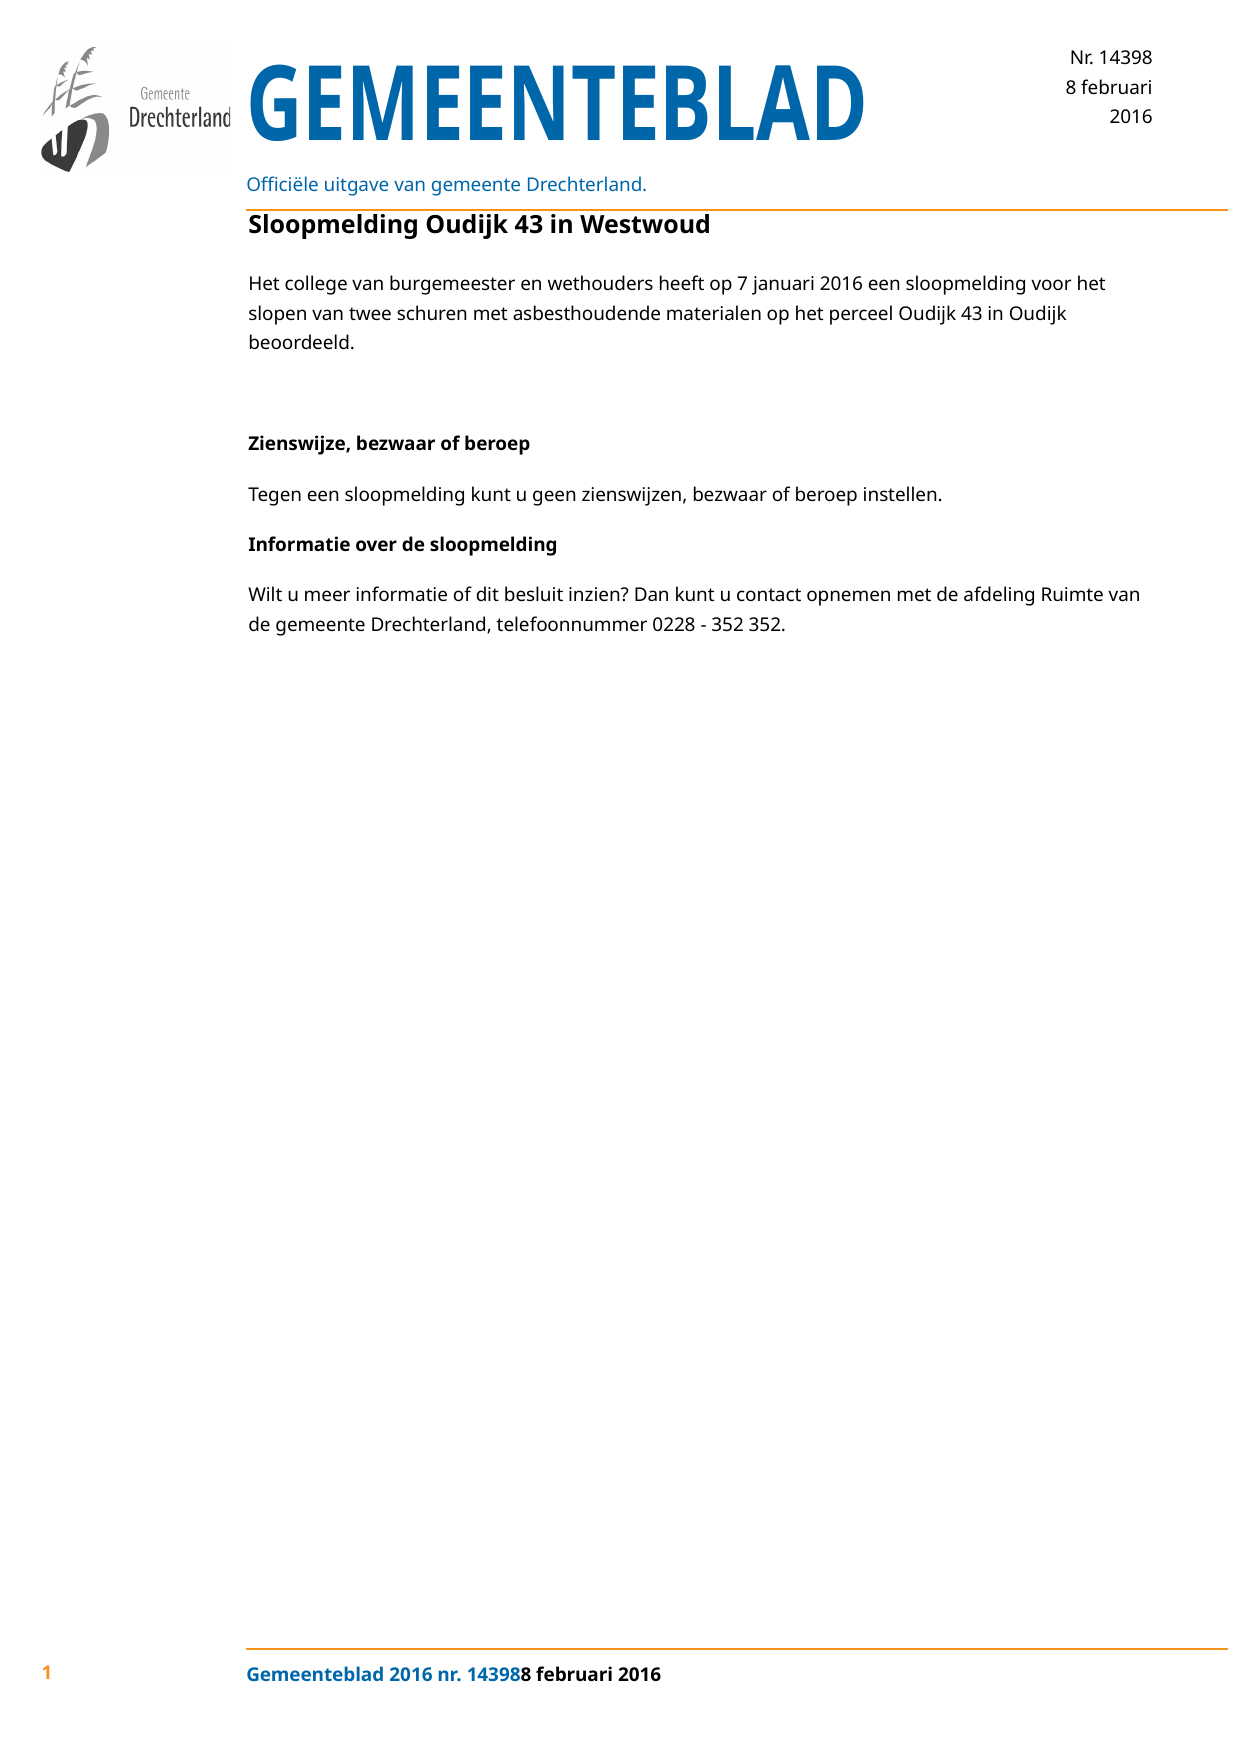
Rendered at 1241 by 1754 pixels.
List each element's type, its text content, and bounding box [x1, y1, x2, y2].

text Sloopmelding Oudijk 43 in Westwoud [248, 211, 1152, 241]
text Het college van burgemeester en wethouders heeft op 7 januari 2016 een sloopmelding voor het slopen van twee schuren met asbesthoudende materialen op het perceel Oudijk 43 in Oudijk beoordeeld. [248, 270, 1152, 355]
text Zienswijze, bezwaar of beroep [248, 430, 1152, 456]
text Tegen een sloopmelding kunt u geen zienswijzen, bezwaar of beroep instellen. [248, 481, 1152, 506]
text Informatie over de sloopmelding [248, 531, 1152, 557]
text Wilt u meer informatie of dit besluit inzien? Dan kunt u contact opnemen met de afdeling Ruimte van de gemeente Drechterland, telefoonnummer 0228 - 352 352. [248, 582, 1152, 637]
picture [41, 47, 231, 172]
